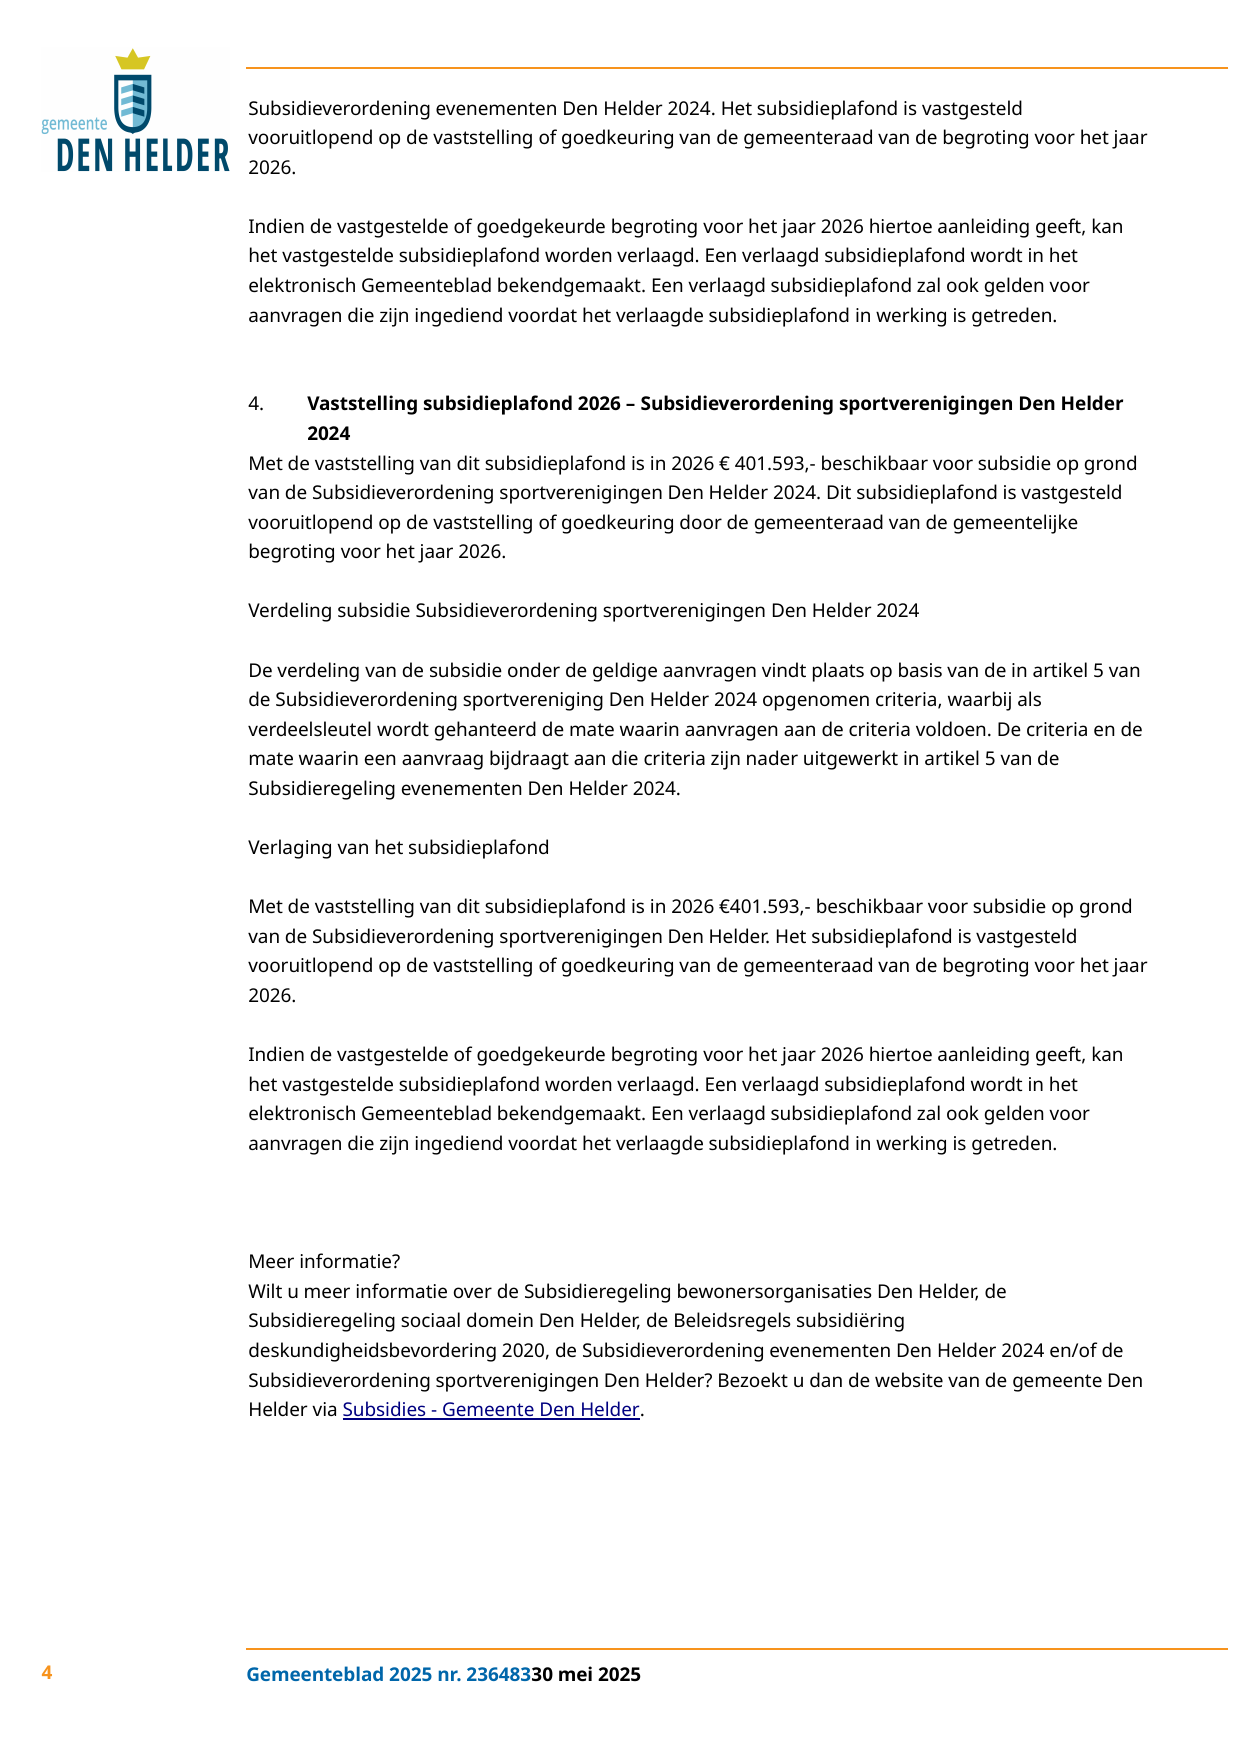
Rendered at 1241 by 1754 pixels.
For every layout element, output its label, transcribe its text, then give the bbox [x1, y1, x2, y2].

picture [100, 154, 106, 172]
text Met de vaststelling van dit subsidieplafond is in 2026 €401.593,- beschikbaar voor subsidie op grond van de Subsidieverordening sportverenigingen Den Helder. Het subsidieplafond is vastgesteld vooruitlopend op de vaststelling of goedkeuring van de gemeenteraad van de begroting voor het jaar 2026. [248, 893, 1152, 1008]
picture [41, 47, 231, 172]
picture [130, 157, 135, 172]
picture [220, 160, 224, 172]
text De verdeling van de subsidie onder de geldige aanvragen vindt plaats op basis van de in artikel 5 van de Subsidieverordening sportvereniging Den Helder 2024 opgenomen criteria, waarbij als verdeelsleutel wordt gehanteerd de mate waarin aanvragen aan de criteria voldoen. De criteria en de mate waarin een aanvraag bijdraagt aan die criteria zijn nader uitgewerkt in artikel 5 van de Subsidieregeling evenementen Den Helder 2024. [248, 657, 1152, 801]
text Wilt u meer informatie over de Subsidieregeling bewonersorganisaties Den Helder, de Subsidieregeling sociaal domein Den Helder, de Beleidsregels subsidiëring deskundigheidsbevordering 2020, de Subsidieverordening evenementen Den Helder 2024 en/of de Subsidieverordening sportverenigingen Den Helder? Bezoekt u dan de website van de gemeente Den Helder via Subsidies - Gemeente Den Helder. [248, 1278, 1152, 1422]
text Meer informatie? [248, 1248, 1152, 1274]
text Verdeling subsidie Subsidieverordening sportverenigingen Den Helder 2024 [248, 598, 1152, 623]
text Indien de vastgestelde of goedgekeurde begroting voor het jaar 2026 hiertoe aanleiding geeft, kan het vastgestelde subsidieplafond worden verlaagd. Een verlaagd subsidieplafond wordt in het elektronisch Gemeenteblad bekendgemaakt. Een verlaagd subsidieplafond zal ook gelden voor aanvragen die zijn ingediend voordat het verlaagde subsidieplafond in werking is getreden. [248, 213, 1152, 328]
text Subsidieverordening evenementen Den Helder 2024. Het subsidieplafond is vastgesteld vooruitlopend op de vaststelling of goedkeuring van de gemeenteraad van de begroting voor het jaar 2026. [248, 95, 1152, 180]
text Indien de vastgestelde of goedgekeurde begroting voor het jaar 2026 hiertoe aanleiding geeft, kan het vastgestelde subsidieplafond worden verlaagd. Een verlaagd subsidieplafond wordt in het elektronisch Gemeenteblad bekendgemaakt. Een verlaagd subsidieplafond zal ook gelden voor aanvragen die zijn ingediend voordat het verlaagde subsidieplafond in werking is getreden. [248, 1041, 1152, 1156]
picture [182, 144, 187, 165]
list Vaststelling subsidieplafond 2026 – Subsidieverordening sportverenigingen Den Helder 2024 [248, 391, 1152, 446]
text Verlaging van het subsidieplafond [248, 834, 1152, 860]
text Met de vaststelling van dit subsidieplafond is in 2026 € 401.593,- beschikbaar voor subsidie op grond van de Subsidieverordening sportverenigingen Den Helder 2024. Dit subsidieplafond is vastgesteld vooruitlopend op de vaststelling of goedkeuring door de gemeenteraad van de gemeentelijke begroting voor het jaar 2026. [248, 450, 1152, 564]
picture [63, 144, 68, 165]
